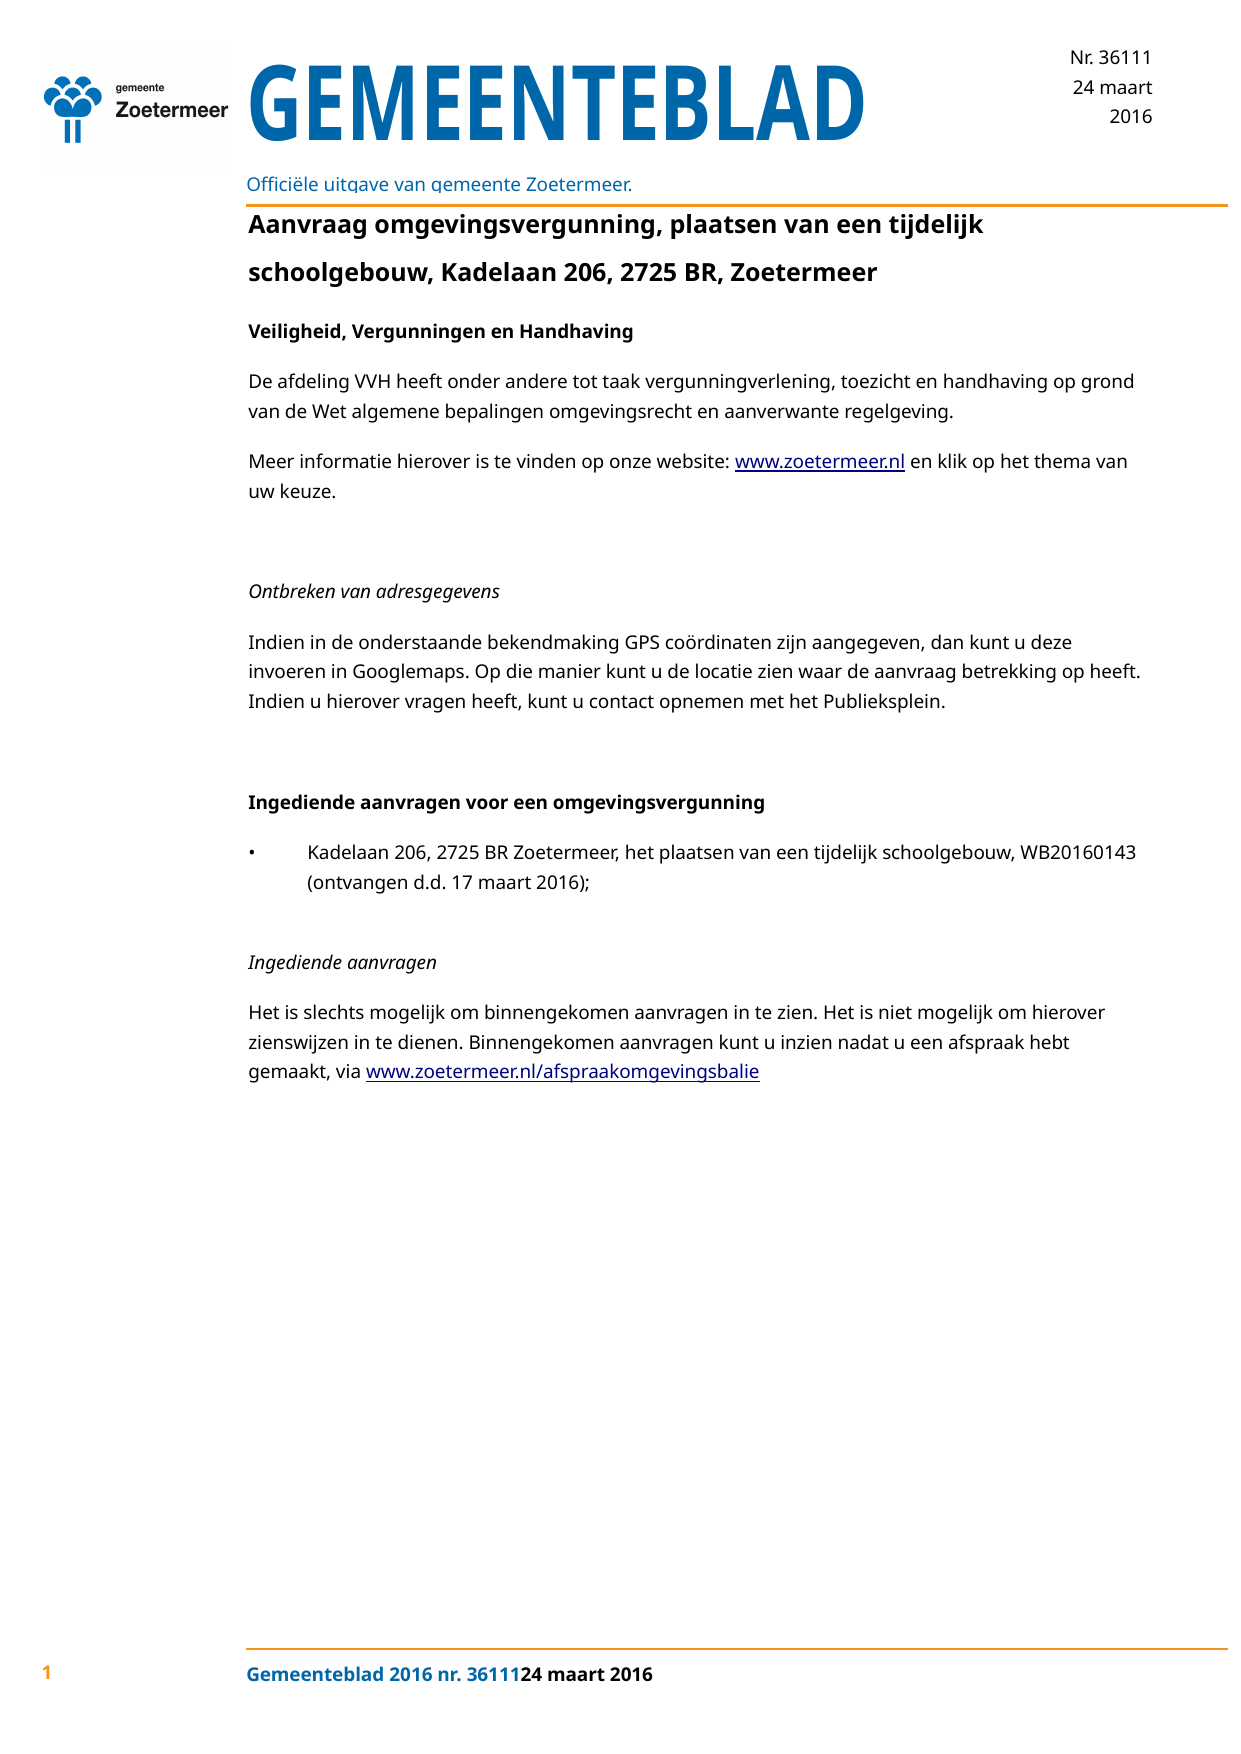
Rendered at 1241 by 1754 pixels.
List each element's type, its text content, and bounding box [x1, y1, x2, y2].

text Ontbreken van adresgegevens [248, 579, 1152, 604]
picture [41, 47, 231, 172]
text Indien in de onderstaande bekendmaking GPS coördinaten zijn aangegeven, dan kunt u deze invoeren in Googlemaps. Op die manier kunt u de locatie zien waar de aanvraag betrekking op heeft. Indien u hierover vragen heeft, kunt u contact opnemen met het Publieksplein. [248, 629, 1152, 714]
text Het is slechts mogelijk om binnengekomen aanvragen in te zien. Het is niet mogelijk om hierover zienswijzen in te dienen. Binnengekomen aanvragen kunt u inzien nadat u een afspraak hebt gemaakt, via www.zoetermeer.nl/afspraakomgevingsbalie [248, 999, 1152, 1084]
text Aanvraag omgevingsvergunning, plaatsen van een tijdelijk schoolgebouw, Kadelaan 206, 2725 BR, Zoetermeer [248, 207, 1152, 288]
text Ingediende aanvragen voor een omgevingsvergunning [248, 789, 1152, 815]
text Veiligheid, Vergunningen en Handhaving [248, 318, 1152, 344]
text Ingediende aanvragen [248, 949, 1152, 975]
text De afdeling VVH heeft onder andere tot taak vergunningverlening, toezicht en handhaving op grond van de Wet algemene bepalingen omgevingsrecht en aanverwante regelgeving. [248, 368, 1152, 424]
list Kadelaan 206, 2725 BR Zoetermeer, het plaatsen van een tijdelijk schoolgebouw, WB20160143 (ontvangen d.d. 17 maart 2016); [248, 839, 1152, 895]
text Meer informatie hierover is te vinden op onze website: www.zoetermeer.nl en klik op het thema van uw keuze. [248, 448, 1152, 504]
